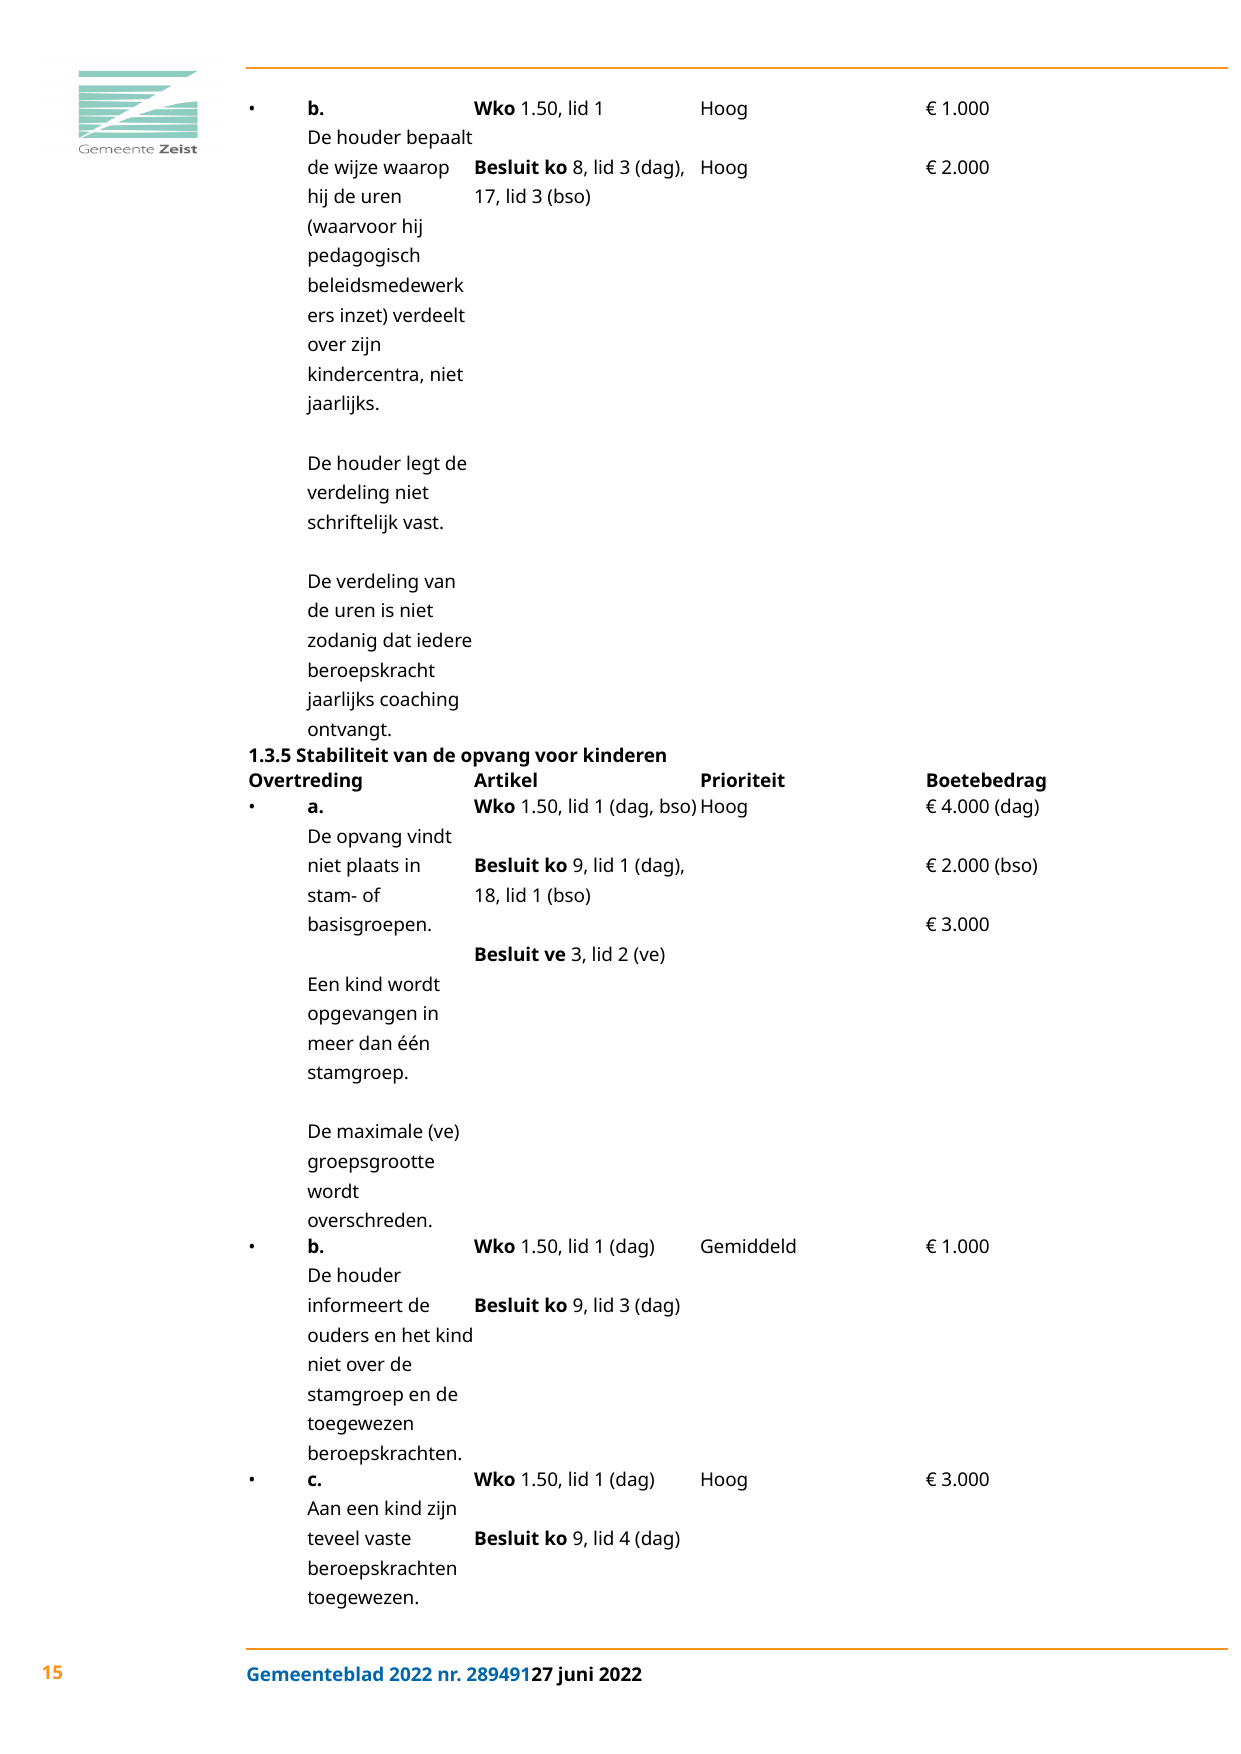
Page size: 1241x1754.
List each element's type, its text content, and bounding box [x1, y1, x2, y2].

table_cell Boetebedrag [926, 768, 1152, 793]
table_cell Gemiddeld [700, 1233, 926, 1466]
table_cell b. De houder bepaalt de wijze waarop hij de uren (waarvoor hij pedagogisch beleidsmedewerkers inzet) verdeelt over zijn kindercentra, niet jaarlijks. De houder legt de verdeling niet schriftelijk vast. De verdeling van de uren is niet zodanig dat iedere beroepskracht jaarlijks coaching ontvangt. [248, 95, 474, 742]
table_cell € 1.000 [926, 1233, 1152, 1466]
table_cell Hoog [700, 793, 926, 1233]
table_cell Overtreding [248, 768, 474, 793]
table_cell € 3.000 [926, 1466, 1152, 1610]
table_cell Artikel [474, 768, 700, 793]
table_cell € 1.000 € 2.000 [926, 95, 1152, 742]
table_cell € 4.000 (dag) € 2.000 (bso) € 3.000 [926, 793, 1152, 1233]
table_cell Prioriteit [700, 768, 926, 793]
table_cell c. Aan een kind zijn teveel vaste beroepskrachten toegewezen. [248, 1466, 474, 1610]
table_cell Wko 1.50, lid 1 (dag, bso) Besluit ko 9, lid 1 (dag), 18, lid 1 (bso) Besluit ve 3, lid 2 (ve) [474, 793, 700, 1233]
table_cell 1.3.5 Stabiliteit van de opvang voor kinderen [248, 742, 1152, 767]
table_cell Hoog [700, 1466, 926, 1610]
table_cell Hoog Hoog [700, 95, 926, 742]
table_cell Wko 1.50, lid 1 (dag) Besluit ko 9, lid 3 (dag) [474, 1233, 700, 1466]
table_cell a. De opvang vindt niet plaats in stam- of basisgroepen. Een kind wordt opgevangen in meer dan één stamgroep. De maximale (ve) groepsgrootte wordt overschreden. [248, 793, 474, 1233]
picture [41, 47, 231, 172]
table_cell b. De houder informeert de ouders en het kind niet over de stamgroep en de toegewezen beroepskrachten. [248, 1233, 474, 1466]
table_cell Wko 1.50, lid 1 Besluit ko 8, lid 3 (dag), 17, lid 3 (bso) [474, 95, 700, 742]
table_cell Wko 1.50, lid 1 (dag) Besluit ko 9, lid 4 (dag) [474, 1466, 700, 1610]
